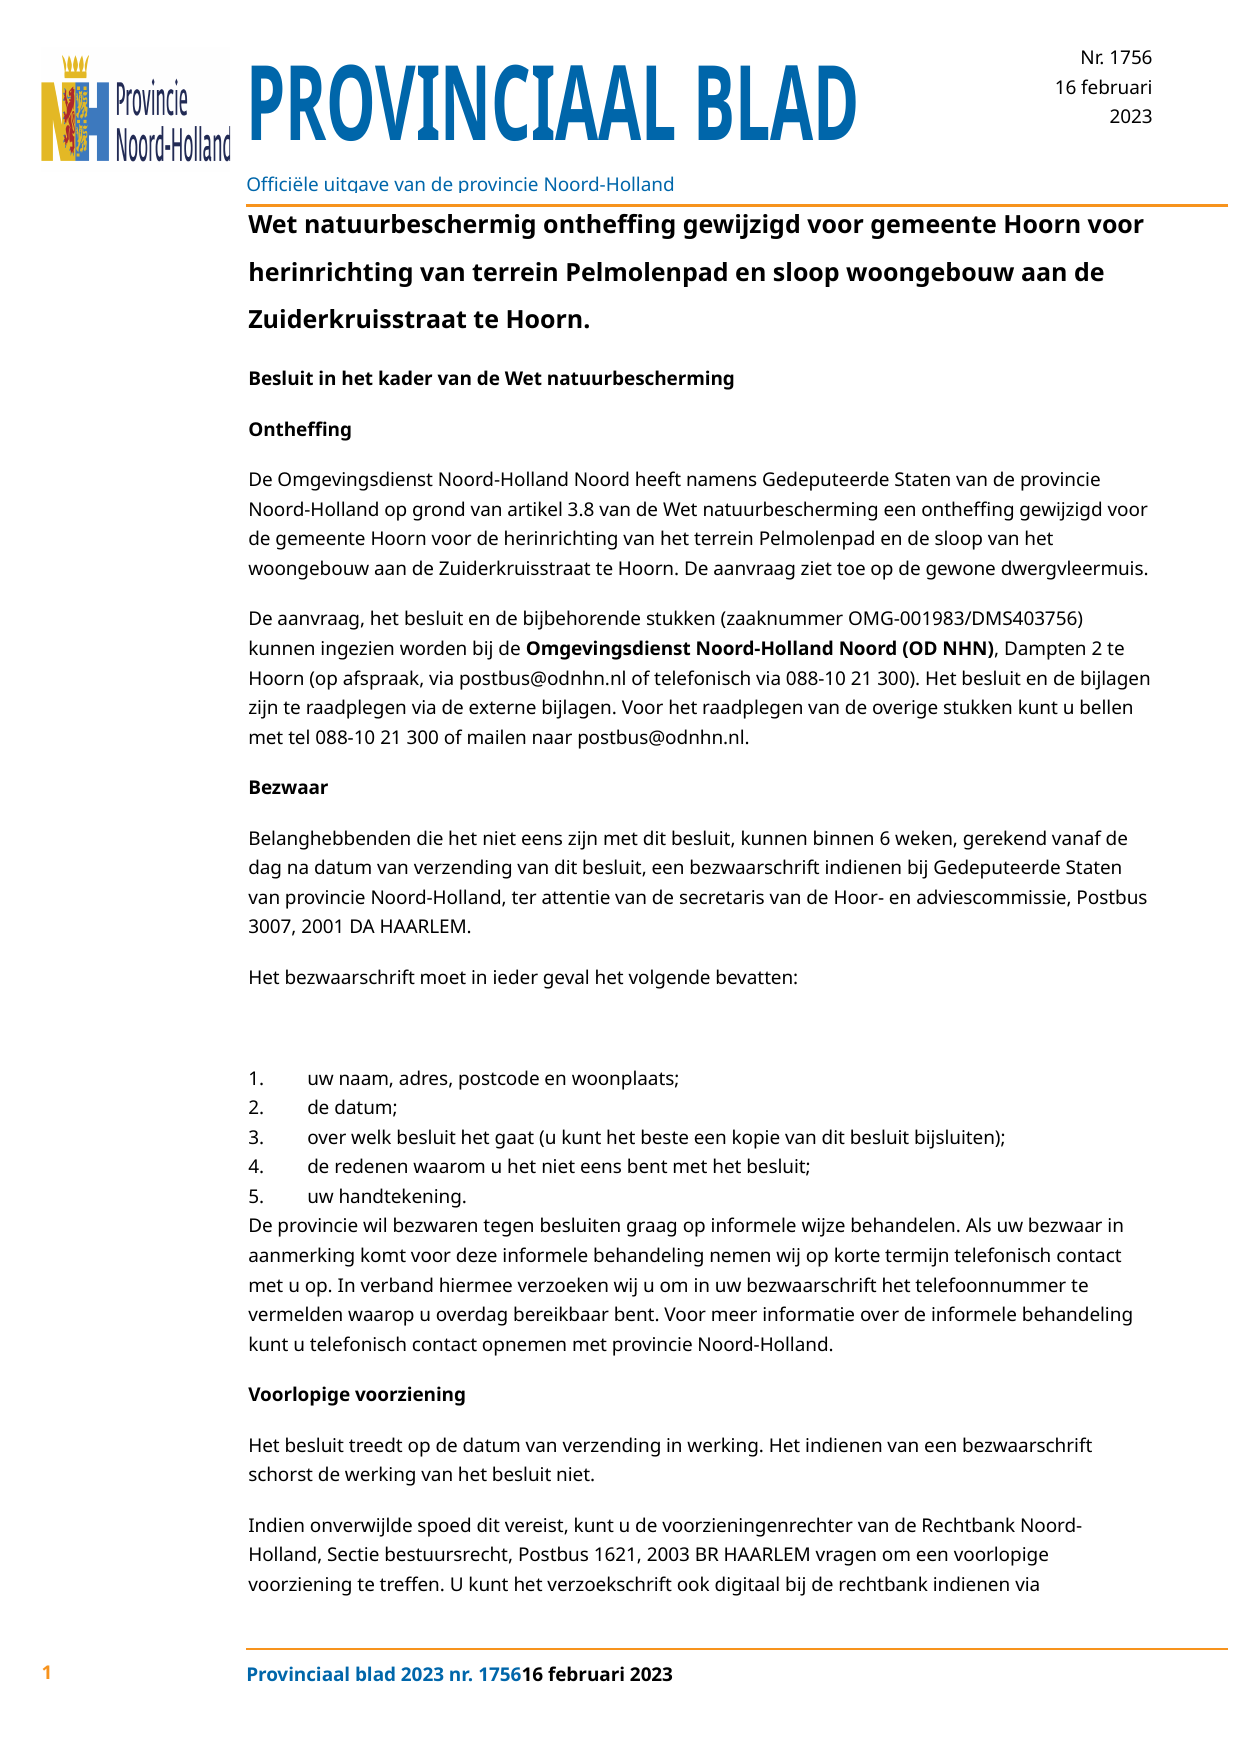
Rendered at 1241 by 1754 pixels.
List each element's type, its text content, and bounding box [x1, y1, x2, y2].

list uw handtekening. [248, 1183, 1152, 1209]
text Het bezwaarschrift moet in ieder geval het volgende bevatten: [248, 964, 1152, 989]
text De Omgevingsdienst Noord-Holland Noord heeft namens Gedeputeerde Staten van de provincie Noord-Holland op grond van artikel 3.8 van de Wet natuurbescherming een ontheffing gewijzigd voor de gemeente Hoorn voor de herinrichting van het terrein Pelmolenpad en de sloop van het woongebouw aan de Zuiderkruisstraat te Hoorn. De aanvraag ziet toe op de gewone dwergvleermuis. [248, 466, 1152, 581]
picture [41, 47, 231, 172]
text Het besluit treedt op de datum van verzending in werking. Het indienen van een bezwaarschrift schorst de werking van het besluit niet. [248, 1432, 1152, 1487]
text De aanvraag, het besluit en de bijbehorende stukken (zaaknummer OMG-001983/DMS403756) kunnen ingezien worden bij de Omgevingsdienst Noord-Holland Noord (OD NHN), Dampten 2 te Hoorn (op afspraak, via postbus@odnhn.nl of telefonisch via 088-10 21 300). Het besluit en de bijlagen zijn te raadplegen via de externe bijlagen. Voor het raadplegen van de overige stukken kunt u bellen met tel 088-10 21 300 of mailen naar postbus@odnhn.nl. [248, 606, 1152, 749]
text Besluit in het kader van de Wet natuurbescherming [248, 366, 1152, 391]
list uw naam, adres, postcode en woonplaats; [248, 1065, 1152, 1090]
text Indien onverwijlde spoed dit vereist, kunt u de voorzieningenrechter van de Rechtbank Noord-Holland, Sectie bestuursrecht, Postbus 1621, 2003 BR HAARLEM vragen om een voorlopige voorziening te treffen. U kunt het verzoekschrift ook digitaal bij de rechtbank indienen via [248, 1512, 1152, 1597]
text De provincie wil bezwaren tegen besluiten graag op informele wijze behandelen. Als uw bezwaar in aanmerking komt voor deze informele behandeling nemen wij op korte termijn telefonisch contact met u op. In verband hiermee verzoeken wij u om in uw bezwaarschrift het telefoonnummer te vermelden waarop u overdag bereikbaar bent. Voor meer informatie over de informele behandeling kunt u telefonisch contact opnemen met provincie Noord-Holland. [248, 1213, 1152, 1357]
text Wet natuurbeschermig ontheffing gewijzigd voor gemeente Hoorn voor herinrichting van terrein Pelmolenpad en sloop woongebouw aan de Zuiderkruisstraat te Hoorn. [248, 207, 1152, 336]
list de datum; [248, 1094, 1152, 1120]
text Ontheffing [248, 416, 1152, 442]
list over welk besluit het gaat (u kunt het beste een kopie van dit besluit bijsluiten); [248, 1124, 1152, 1149]
list de redenen waarom u het niet eens bent met het besluit; [248, 1153, 1152, 1179]
text Belanghebbenden die het niet eens zijn met dit besluit, kunnen binnen 6 weken, gerekend vanaf de dag na datum van verzending van dit besluit, een bezwaarschrift indienen bij Gedeputeerde Staten van provincie Noord-Holland, ter attentie van de secretaris van de Hoor- en adviescommissie, Postbus 3007, 2001 DA HAARLEM. [248, 825, 1152, 939]
text Bezwaar [248, 774, 1152, 800]
text Voorlopige voorziening [248, 1381, 1152, 1407]
